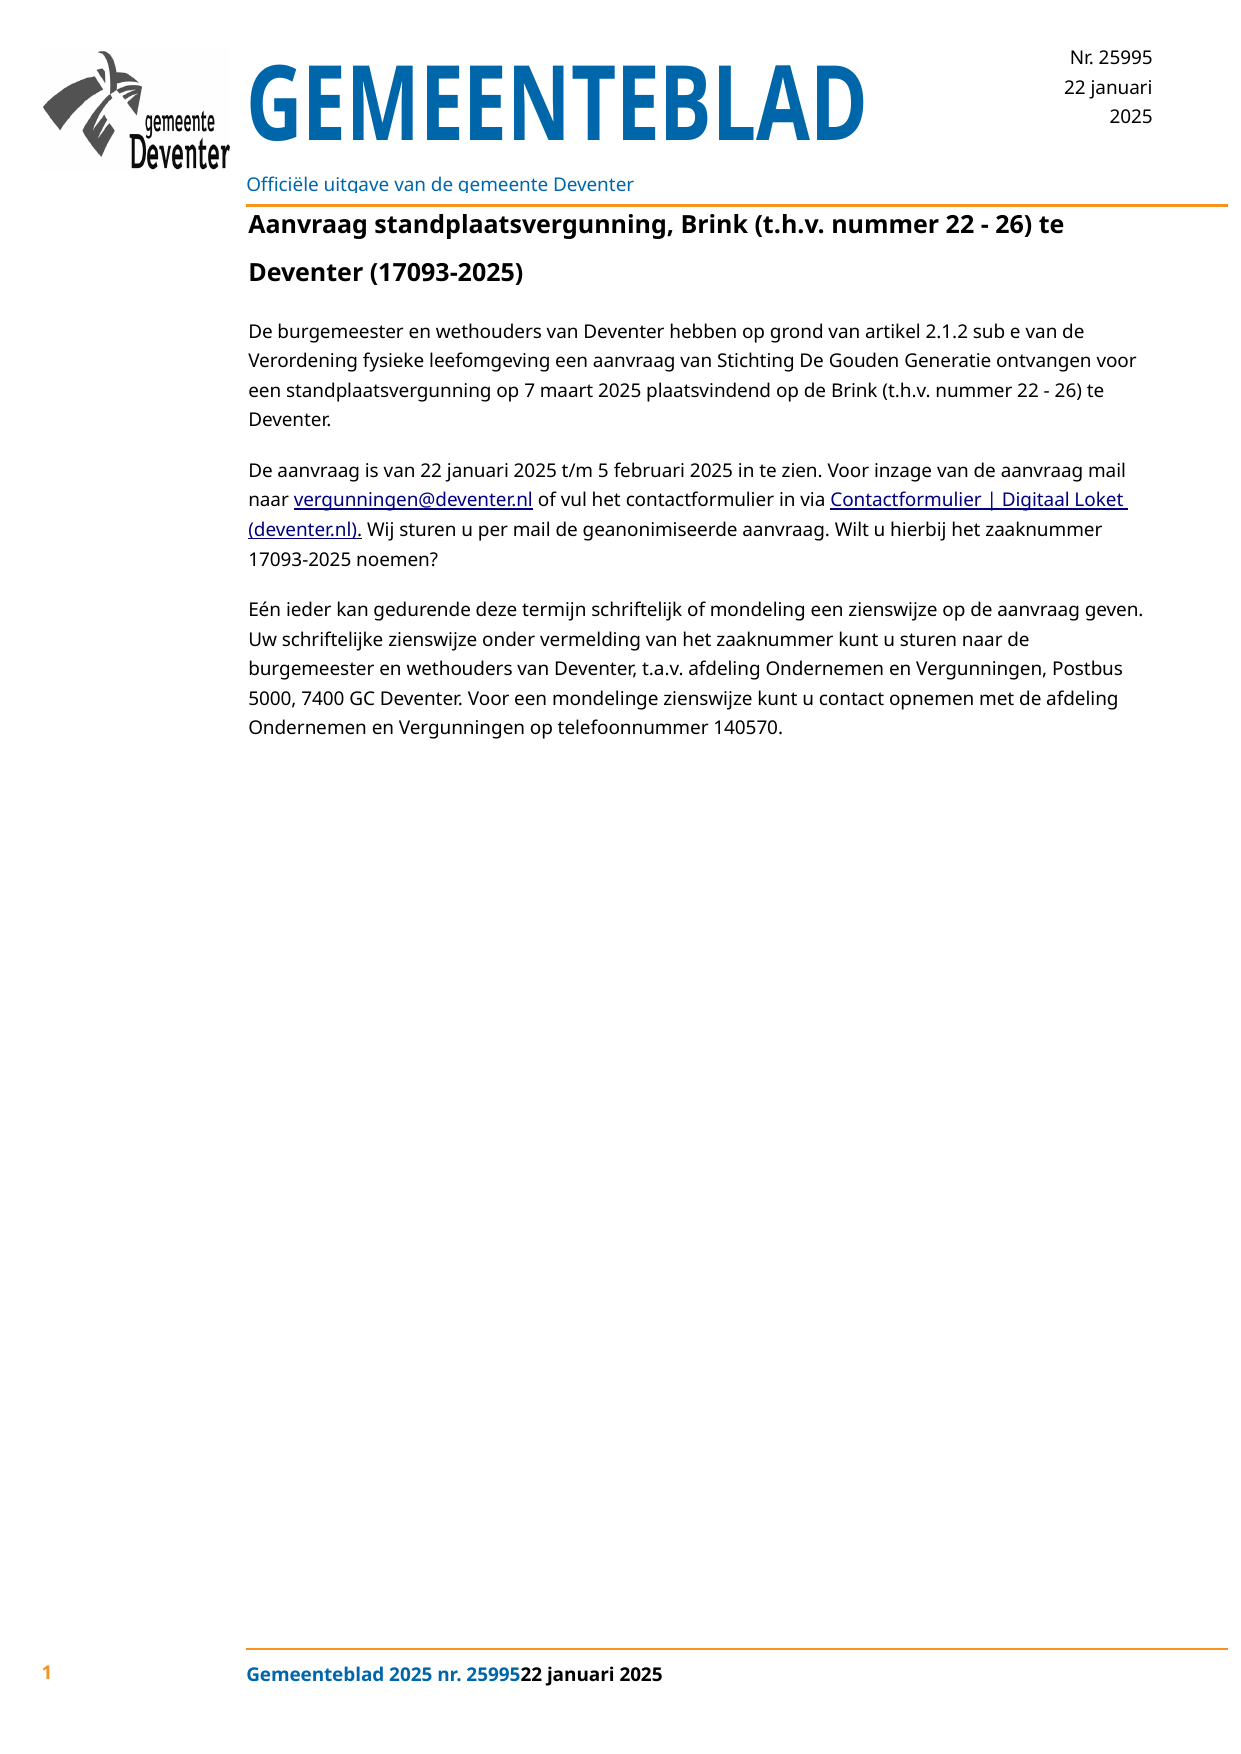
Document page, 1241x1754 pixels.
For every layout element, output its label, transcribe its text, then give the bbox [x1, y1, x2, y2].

text De burgemeester en wethouders van Deventer hebben op grond van artikel 2.1.2 sub e van de Verordening fysieke leefomgeving een aanvraag van Stichting De Gouden Generatie ontvangen voor een standplaatsvergunning op 7 maart 2025 plaatsvindend op de Brink (t.h.v. nummer 22 - 26) te Deventer. [248, 318, 1152, 432]
picture [41, 47, 231, 172]
text Aanvraag standplaatsvergunning, Brink (t.h.v. nummer 22 - 26) te Deventer (17093-2025) [248, 207, 1152, 288]
text Eén ieder kan gedurende deze termijn schriftelijk of mondeling een zienswijze op de aanvraag geven. Uw schriftelijke zienswijze onder vermelding van het zaaknummer kunt u sturen naar de burgemeester en wethouders van Deventer, t.a.v. afdeling Ondernemen en Vergunningen, Postbus 5000, 7400 GC Deventer. Voor een mondelinge zienswijze kunt u contact opnemen met de afdeling Ondernemen en Vergunningen op telefoonnummer 140570. [248, 596, 1152, 740]
text De aanvraag is van 22 januari 2025 t/m 5 februari 2025 in te zien. Voor inzage van de aanvraag mail naar vergunningen@deventer.nl of vul het contactformulier in via Contactformulier | Digitaal Loket (deventer.nl). Wij sturen u per mail de geanonimiseerde aanvraag. Wilt u hierbij het zaaknummer 17093-2025 noemen? [248, 457, 1152, 572]
